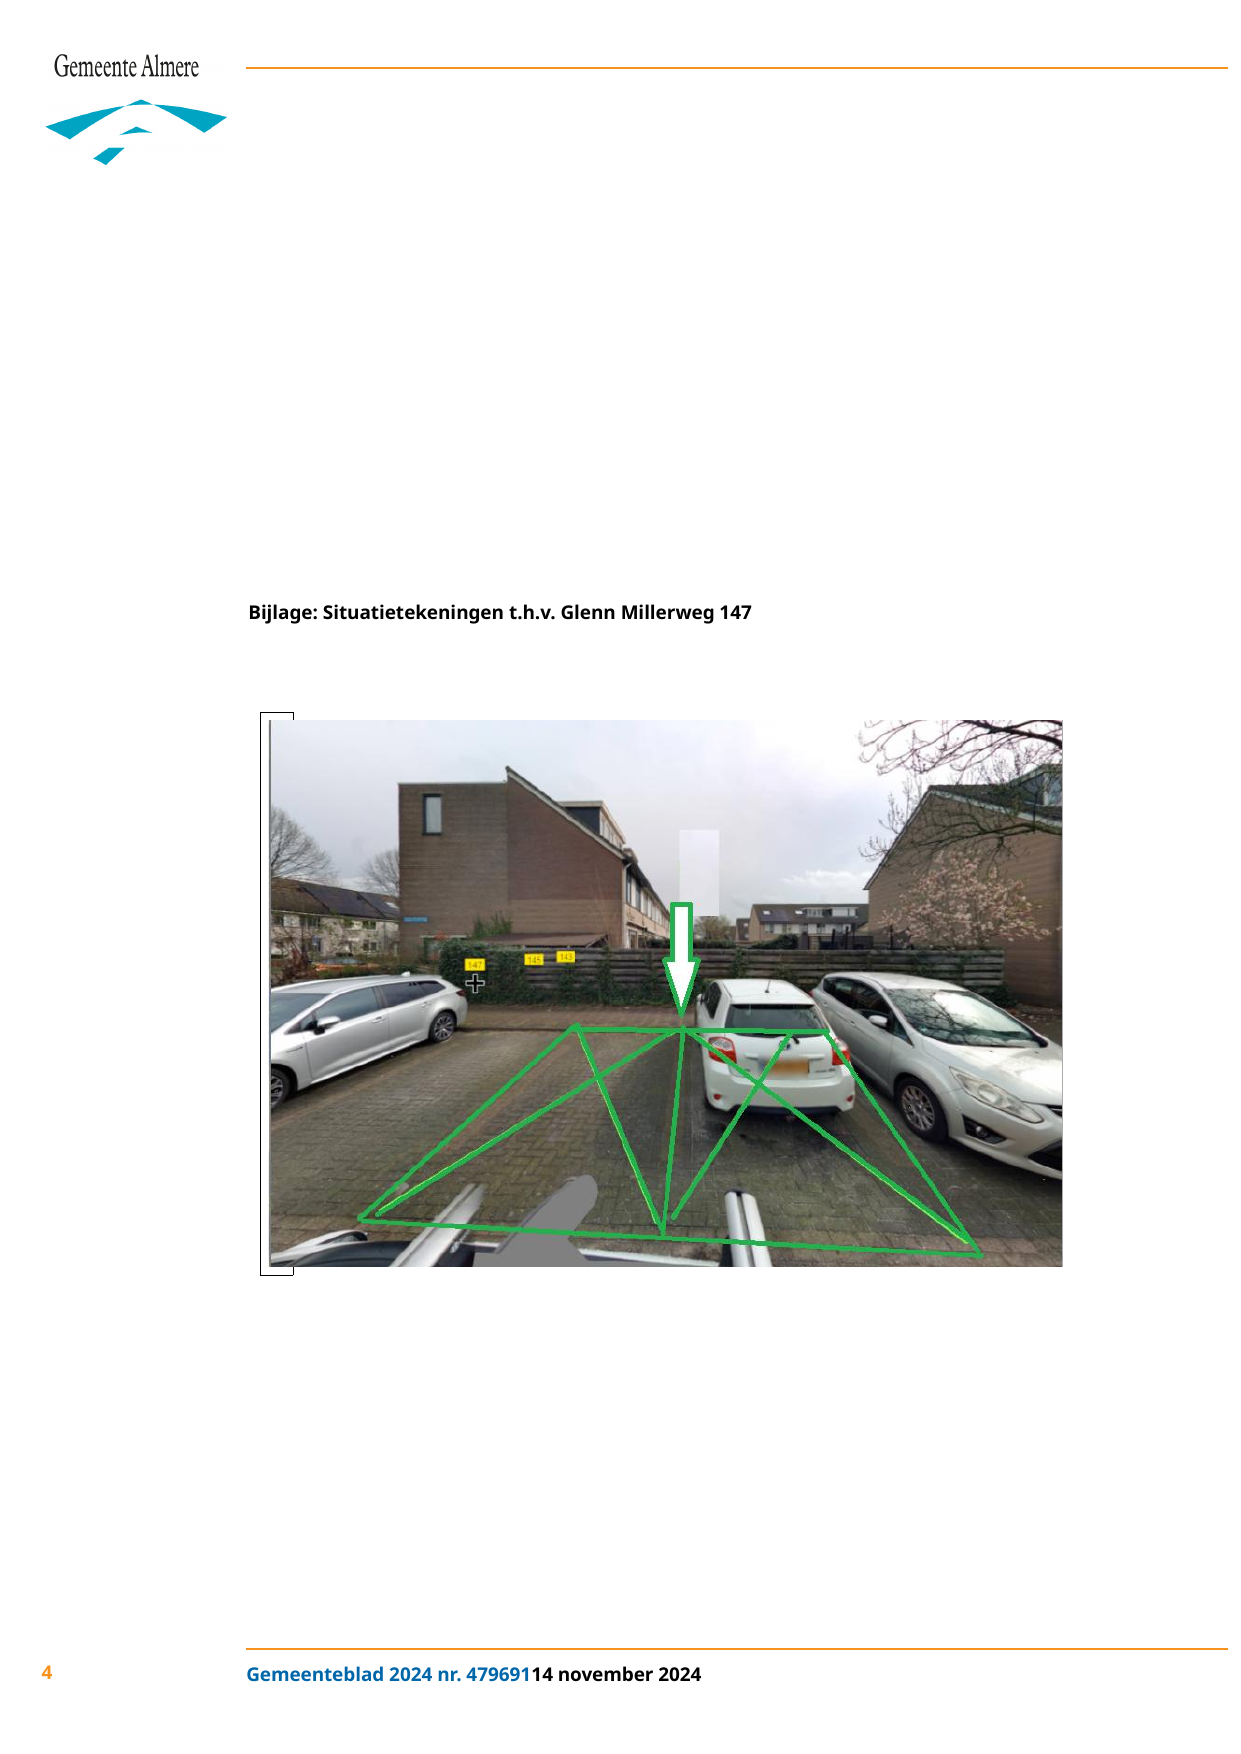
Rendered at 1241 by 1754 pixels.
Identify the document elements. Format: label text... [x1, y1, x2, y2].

text Bijlage: Situatietekeningen t.h.v. Glenn Millerweg 147 [248, 599, 1152, 625]
picture [268, 720, 1063, 1267]
picture [41, 47, 231, 172]
